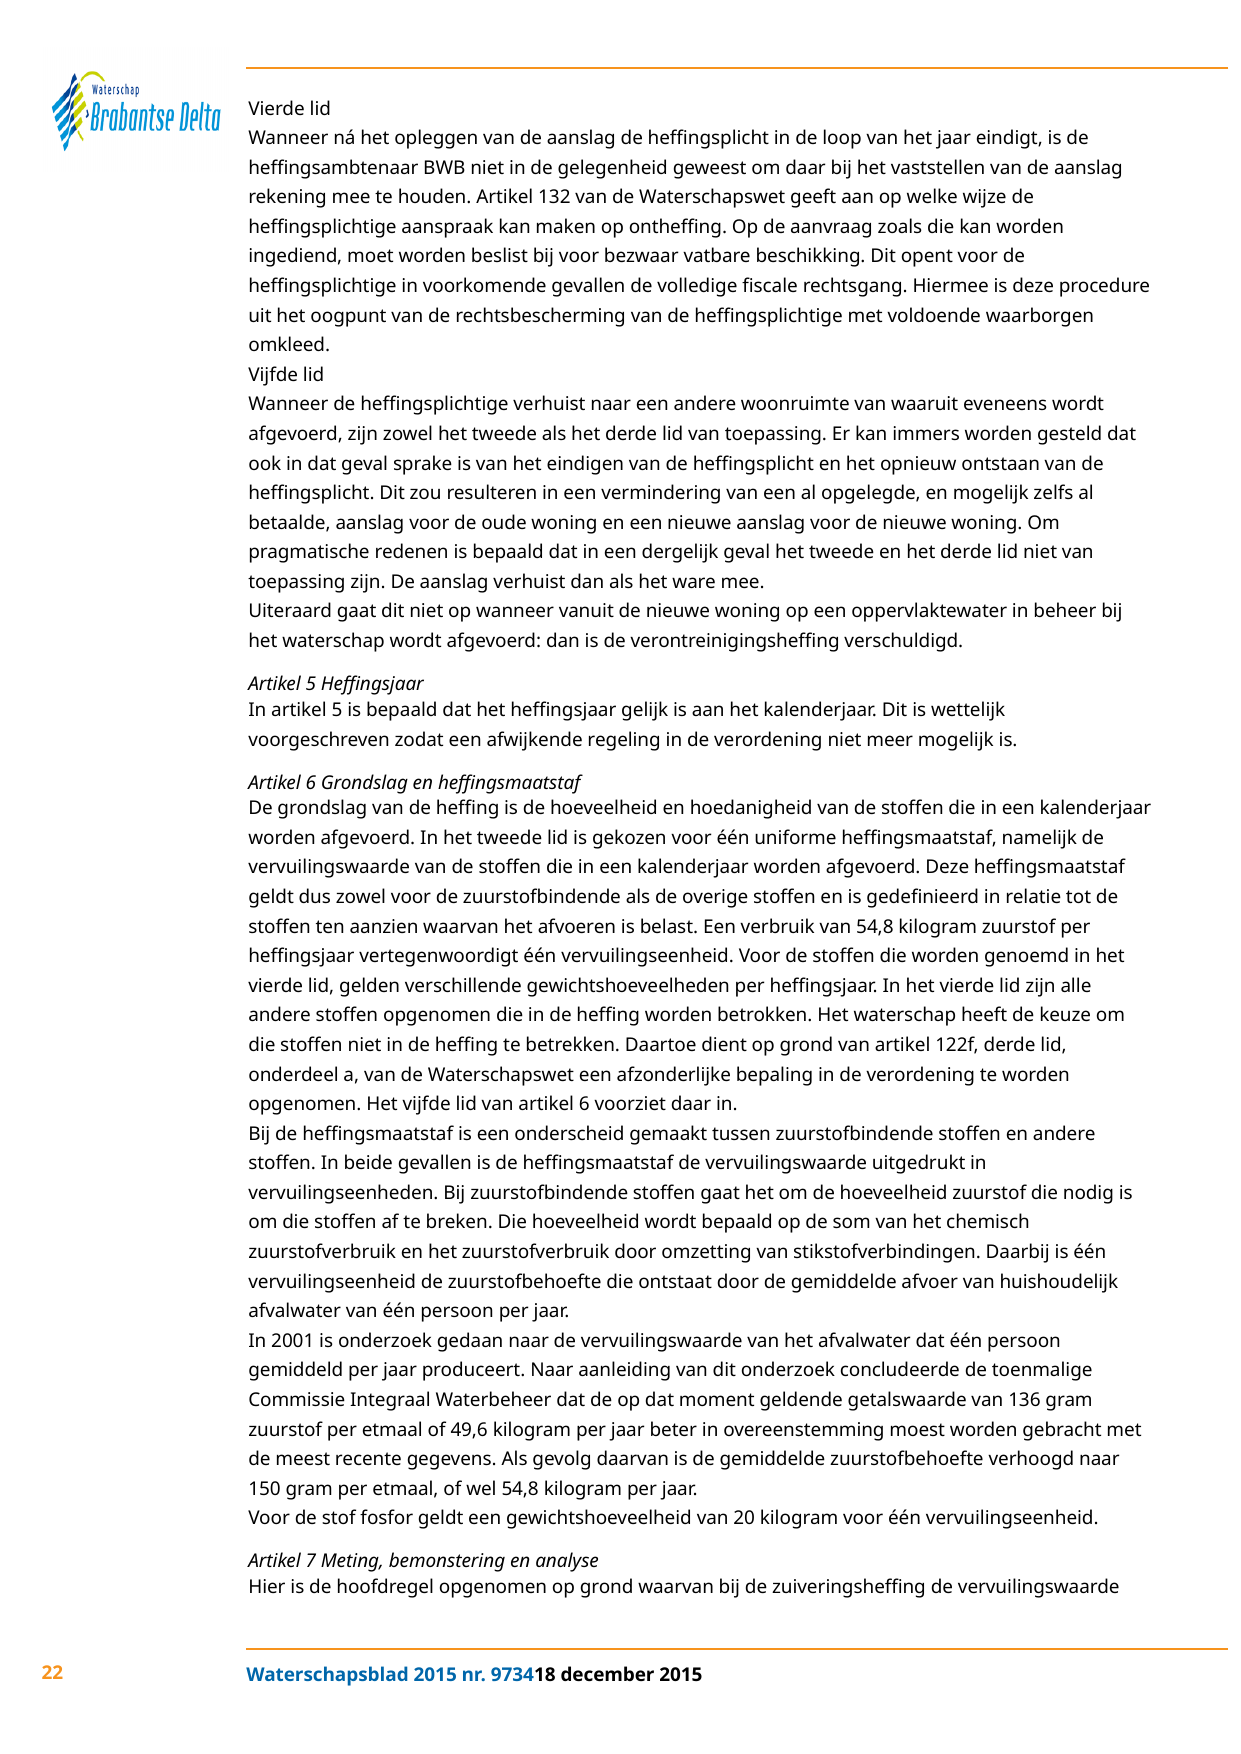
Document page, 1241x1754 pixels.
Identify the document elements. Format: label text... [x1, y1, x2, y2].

text Voor de stof fosfor geldt een gewichtshoeveelheid van 20 kilogram voor één vervuilingseenheid. [248, 1504, 1152, 1530]
picture [41, 47, 231, 172]
text Artikel 7 Meting, bemonstering en analyse [248, 1548, 1152, 1573]
text In artikel 5 is bepaald dat het heffingsjaar gelijk is aan het kalenderjaar. Dit is wettelijk voorgeschreven zodat een afwijkende regeling in de verordening niet meer mogelijk is. [248, 696, 1152, 751]
text Vijfde lid [248, 361, 1152, 387]
text Artikel 5 Heffingsjaar [248, 670, 1152, 696]
text Bij de heffingsmaatstaf is een onderscheid gemaakt tussen zuurstofbindende stoffen en andere stoffen. In beide gevallen is de heffingsmaatstaf de vervuilingswaarde uitgedrukt in vervuilingseenheden. Bij zuurstofbindende stoffen gaat het om de hoeveelheid zuurstof die nodig is om die stoffen af te breken. Die hoeveelheid wordt bepaald op de som van het chemisch zuurstofverbruik en het zuurstofverbruik door omzetting van stikstofverbindingen. Daarbij is één vervuilingseenheid de zuurstofbehoefte die ontstaat door de gemiddelde afvoer van huishoudelijk afvalwater van één persoon per jaar. [248, 1120, 1152, 1323]
text Vierde lid [248, 95, 1152, 121]
text Artikel 6 Grondslag en heffingsmaatstaf [248, 769, 1152, 794]
text Wanneer ná het opleggen van de aanslag de heffingsplicht in de loop van het jaar eindigt, is de heffingsambtenaar BWB niet in de gelegenheid geweest om daar bij het vaststellen van de aanslag rekening mee te houden. Artikel 132 van de Waterschapswet geeft aan op welke wijze de heffingsplichtige aanspraak kan maken op ontheffing. Op de aanvraag zoals die kan worden ingediend, moet worden beslist bij voor bezwaar vatbare beschikking. Dit opent voor de heffingsplichtige in voorkomende gevallen de volledige fiscale rechtsgang. Hiermee is deze procedure uit het oogpunt van de rechtsbescherming van de heffingsplichtige met voldoende waarborgen omkleed. [248, 124, 1152, 357]
text Uiteraard gaat dit niet op wanneer vanuit de nieuwe woning op een oppervlaktewater in beheer bij het waterschap wordt afgevoerd: dan is de verontreinigingsheffing verschuldigd. [248, 598, 1152, 653]
text De grondslag van de heffing is de hoeveelheid en hoedanigheid van de stoffen die in een kalenderjaar worden afgevoerd. In het tweede lid is gekozen voor één uniforme heffingsmaatstaf, namelijk de vervuilingswaarde van de stoffen die in een kalenderjaar worden afgevoerd. Deze heffingsmaatstaf geldt dus zowel voor de zuurstofbindende als de overige stoffen en is gedefinieerd in relatie tot de stoffen ten aanzien waarvan het afvoeren is belast. Een verbruik van 54,8 kilogram zuurstof per heffingsjaar vertegenwoordigt één vervuilingseenheid. Voor de stoffen die worden genoemd in het vierde lid, gelden verschillende gewichtshoeveelheden per heffingsjaar. In het vierde lid zijn alle andere stoffen opgenomen die in de heffing worden betrokken. Het waterschap heeft de keuze om die stoffen niet in de heffing te betrekken. Daartoe dient op grond van artikel 122f, derde lid, onderdeel a, van de Waterschapswet een afzonderlijke bepaling in de verordening te worden opgenomen. Het vijfde lid van artikel 6 voorziet daar in. [248, 794, 1152, 1116]
text Hier is de hoofdregel opgenomen op grond waarvan bij de zuiveringsheffing de vervuilingswaarde [248, 1573, 1152, 1599]
text In 2001 is onderzoek gedaan naar de vervuilingswaarde van het afvalwater dat één persoon gemiddeld per jaar produceert. Naar aanleiding van dit onderzoek concludeerde de toenmalige Commissie Integraal Waterbeheer dat de op dat moment geldende getalswaarde van 136 gram zuurstof per etmaal of 49,6 kilogram per jaar beter in overeenstemming moest worden gebracht met de meest recente gegevens. Als gevolg daarvan is de gemiddelde zuurstofbehoefte verhoogd naar 150 gram per etmaal, of wel 54,8 kilogram per jaar. [248, 1327, 1152, 1501]
text Wanneer de heffingsplichtige verhuist naar een andere woonruimte van waaruit eveneens wordt afgevoerd, zijn zowel het tweede als het derde lid van toepassing. Er kan immers worden gesteld dat ook in dat geval sprake is van het eindigen van de heffingsplicht en het opnieuw ontstaan van de heffingsplicht. Dit zou resulteren in een vermindering van een al opgelegde, en mogelijk zelfs al betaalde, aanslag voor de oude woning en een nieuwe aanslag voor de nieuwe woning. Om pragmatische redenen is bepaald dat in een dergelijk geval het tweede en het derde lid niet van toepassing zijn. De aanslag verhuist dan als het ware mee. [248, 391, 1152, 594]
